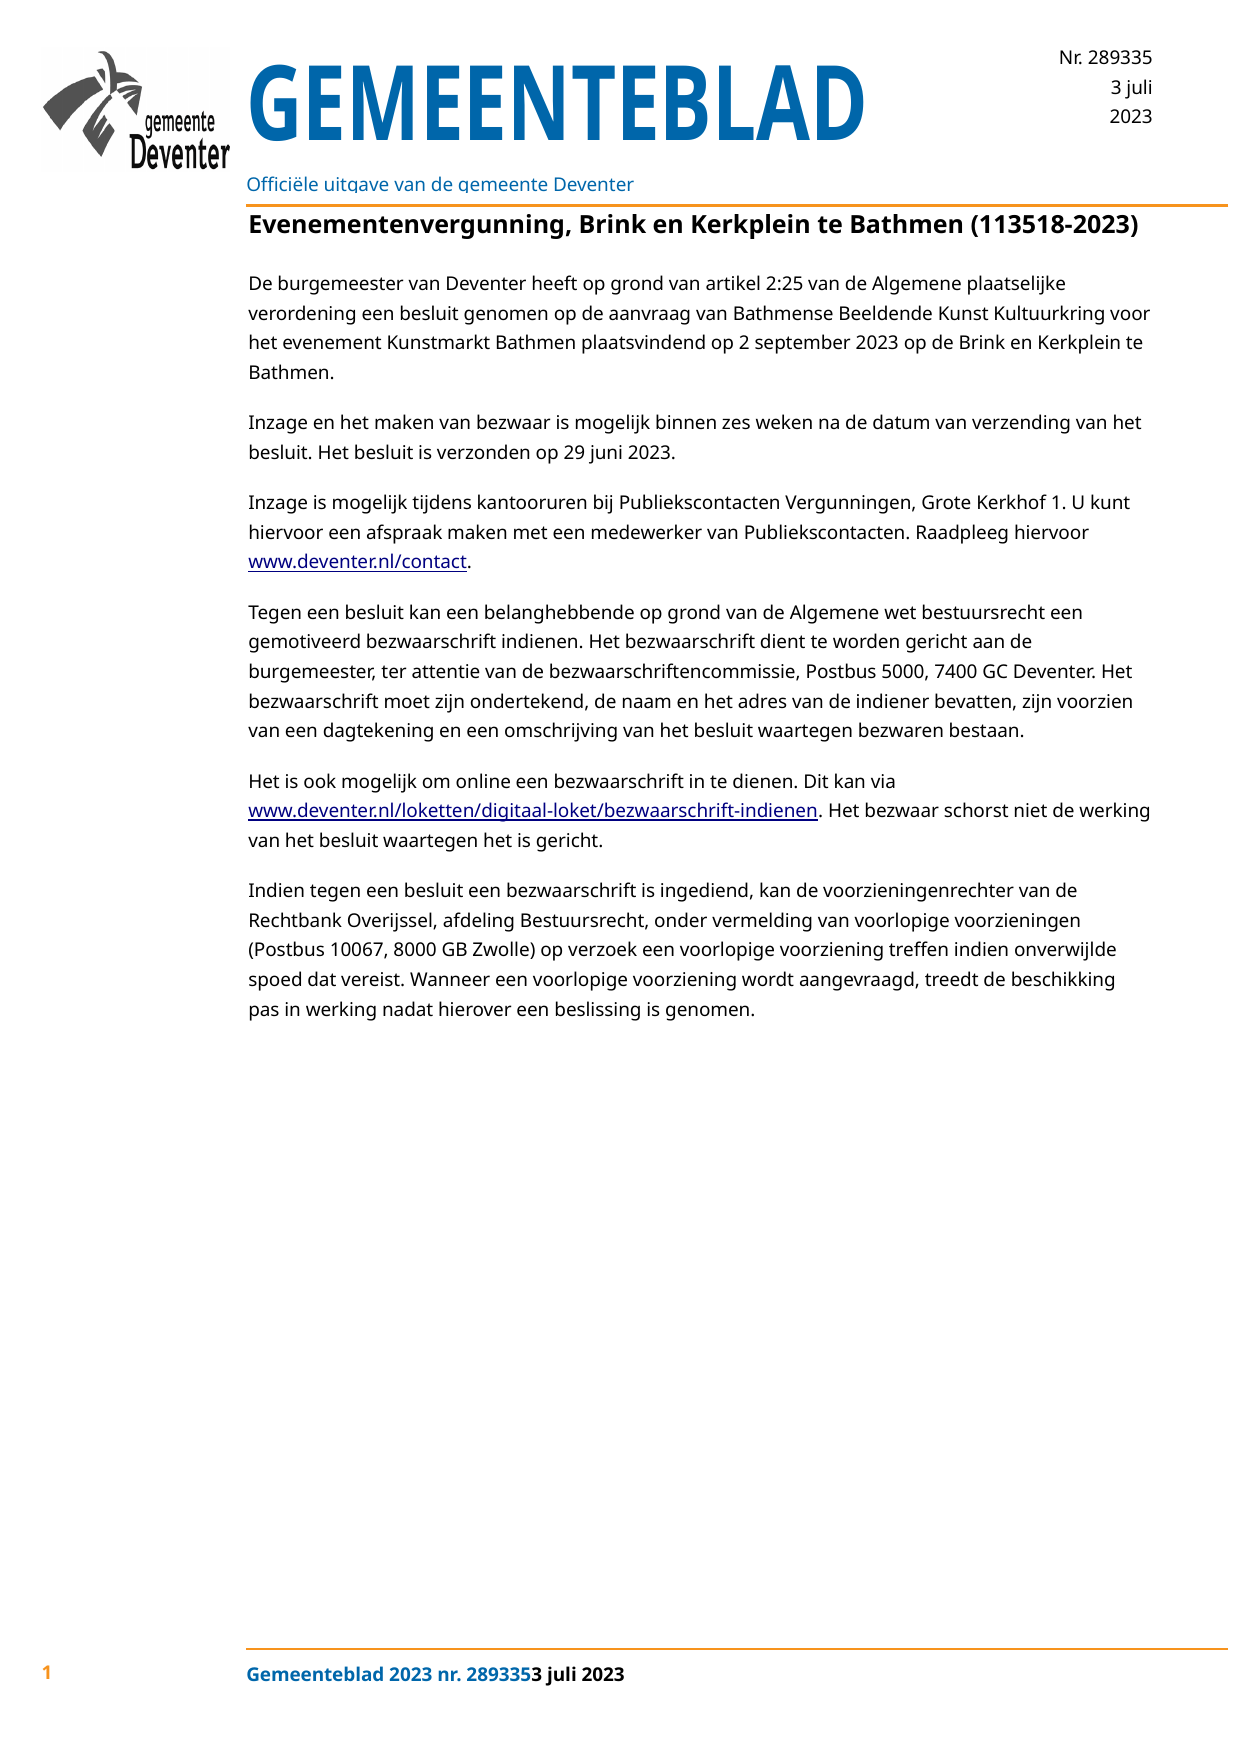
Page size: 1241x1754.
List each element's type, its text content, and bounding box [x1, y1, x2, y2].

text Het is ook mogelijk om online een bezwaarschrift in te dienen. Dit kan via www.deventer.nl/loketten/digitaal-loket/bezwaarschrift-indienen. Het bezwaar schorst niet de werking van het besluit waartegen het is gericht. [248, 768, 1152, 853]
text Indien tegen een besluit een bezwaarschrift is ingediend, kan de voorzieningenrechter van de Rechtbank Overijssel, afdeling Bestuursrecht, onder vermelding van voorlopige voorzieningen (Postbus 10067, 8000 GB Zwolle) op verzoek een voorlopige voorziening treffen indien onverwijlde spoed dat vereist. Wanneer een voorlopige voorziening wordt aangevraagd, treedt de beschikking pas in werking nadat hierover een beslissing is genomen. [248, 877, 1152, 1021]
text Evenementenvergunning, Brink en Kerkplein te Bathmen (113518-2023) [248, 207, 1152, 241]
text Inzage is mogelijk tijdens kantooruren bij Publiekscontacten Vergunningen, Grote Kerkhof 1. U kunt hiervoor een afspraak maken met een medewerker van Publiekscontacten. Raadpleeg hiervoor www.deventer.nl/contact. [248, 489, 1152, 574]
text Inzage en het maken van bezwaar is mogelijk binnen zes weken na de datum van verzending van het besluit. Het besluit is verzonden op 29 juni 2023. [248, 409, 1152, 465]
text De burgemeester van Deventer heeft op grond van artikel 2:25 van de Algemene plaatselijke verordening een besluit genomen op de aanvraag van Bathmense Beeldende Kunst Kultuurkring voor het evenement Kunstmarkt Bathmen plaatsvindend op 2 september 2023 op de Brink en Kerkplein te Bathmen. [248, 270, 1152, 385]
picture [41, 47, 231, 172]
text Tegen een besluit kan een belanghebbende op grond van de Algemene wet bestuursrecht een gemotiveerd bezwaarschrift indienen. Het bezwaarschrift dient te worden gericht aan de burgemeester, ter attentie van de bezwaarschriftencommissie, Postbus 5000, 7400 GC Deventer. Het bezwaarschrift moet zijn ondertekend, de naam en het adres van de indiener bevatten, zijn voorzien van een dagtekening en een omschrijving van het besluit waartegen bezwaren bestaan. [248, 599, 1152, 743]
